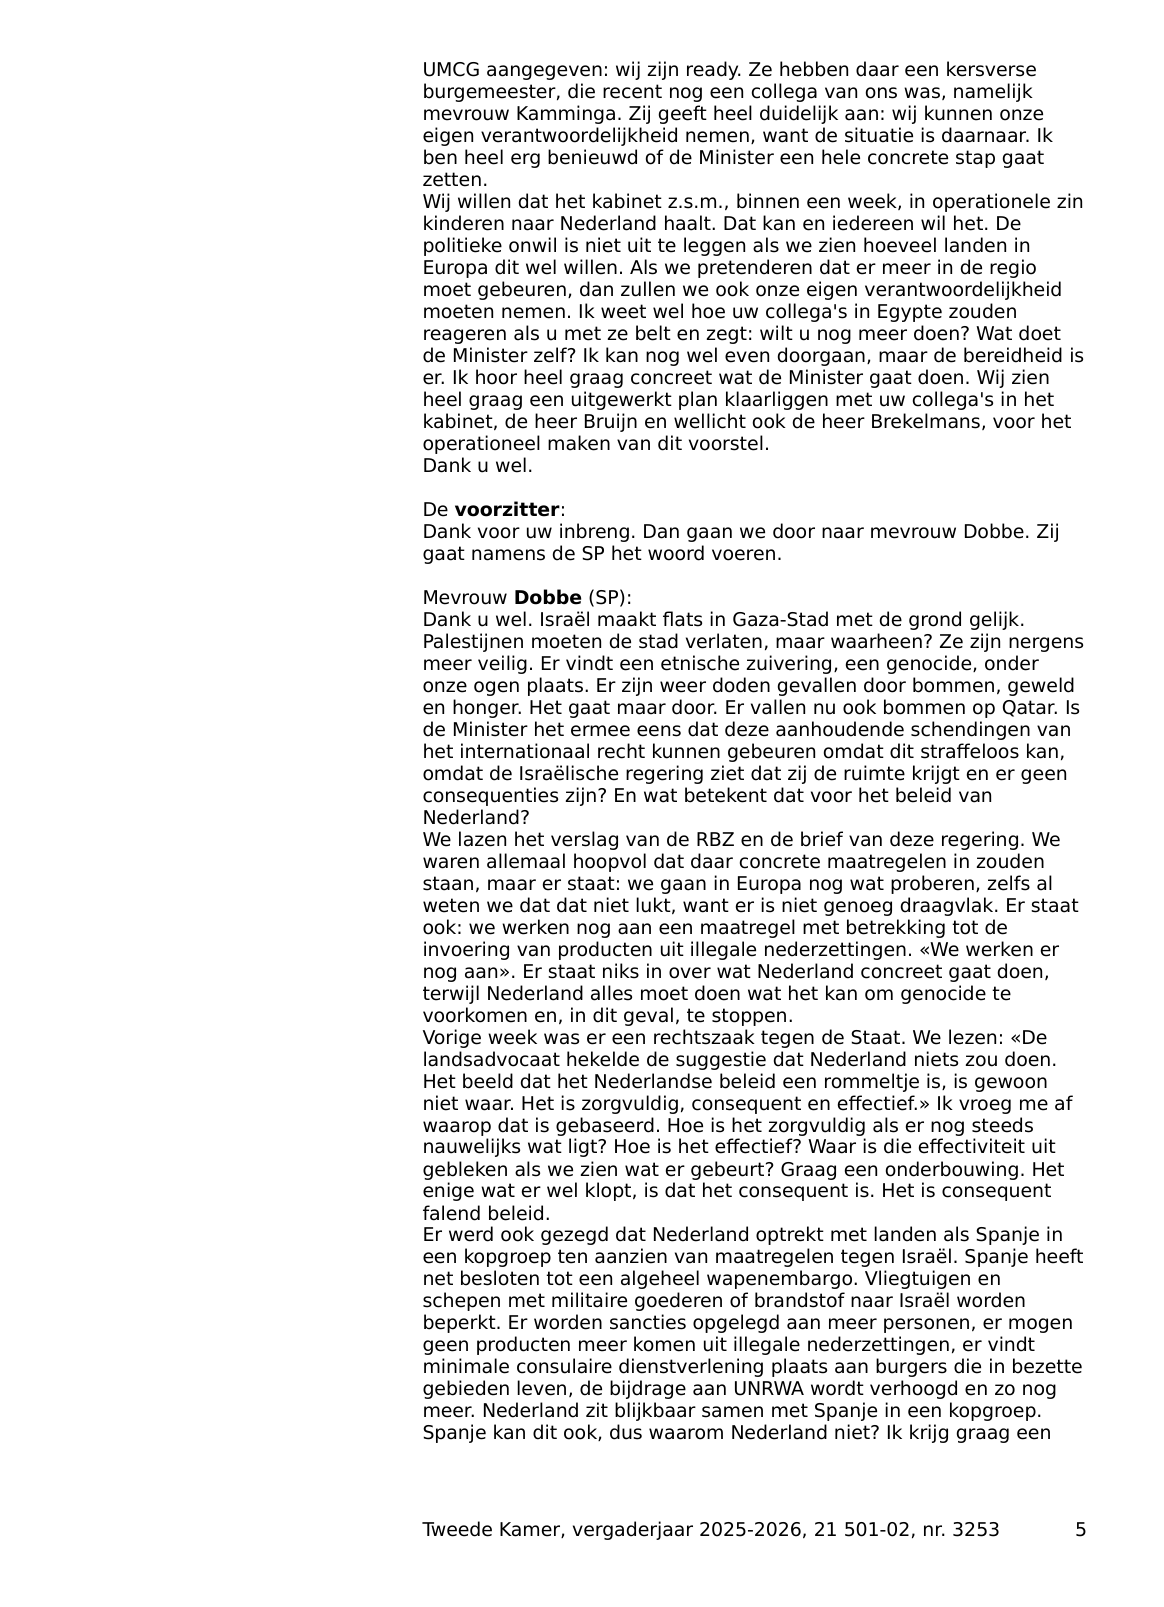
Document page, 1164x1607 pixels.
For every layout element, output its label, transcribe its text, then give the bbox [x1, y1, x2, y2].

text Wij willen dat het kabinet z.s.m., binnen een week, in operationele zin kinderen naar Nederland haalt. Dat kan en iedereen wil het. De politieke onwil is niet uit te leggen als we zien hoeveel landen in Europa dit wel willen. Als we pretenderen dat er meer in de regio moet gebeuren, dan zullen we ook onze eigen verantwoordelijkheid moeten nemen. Ik weet wel hoe uw collega's in Egypte zouden reageren als u met ze belt en zegt: wilt u nog meer doen? Wat doet de Minister zelf? Ik kan nog wel even doorgaan, maar de bereidheid is er. Ik hoor heel graag concreet wat de Minister gaat doen. Wij zien heel graag een uitgewerkt plan klaarliggen met uw collega's in het kabinet, de heer Bruijn en wellicht ook de heer Brekelmans, voor het operationeel maken van dit voorstel. [422, 191, 1087, 455]
text We lazen het verslag van de RBZ en de brief van deze regering. We waren allemaal hoopvol dat daar concrete maatregelen in zouden staan, maar er staat: we gaan in Europa nog wat proberen, zelfs al weten we dat dat niet lukt, want er is niet genoeg draagvlak. Er staat ook: we werken nog aan een maatregel met betrekking tot de invoering van producten uit illegale nederzettingen. «We werken er nog aan». Er staat niks in over wat Nederland concreet gaat doen, terwijl Nederland alles moet doen wat het kan om genocide te voorkomen en, in dit geval, te stoppen. [422, 829, 1087, 1027]
text Vorige week was er een rechtszaak tegen de Staat. We lezen: «De landsadvocaat hekelde de suggestie dat Nederland niets zou doen. Het beeld dat het Nederlandse beleid een rommeltje is, is gewoon niet waar. Het is zorgvuldig, consequent en effectief.» Ik vroeg me af waarop dat is gebaseerd. Hoe is het zorgvuldig als er nog steeds nauwelijks wat ligt? Hoe is het effectief? Waar is die effectiviteit uit gebleken als we zien wat er gebeurt? Graag een onderbouwing. Het enige wat er wel klopt, is dat het consequent is. Het is consequent falend beleid. [422, 1027, 1087, 1224]
text UMCG aangegeven: wij zijn ready. Ze hebben daar een kersverse burgemeester, die recent nog een collega van ons was, namelijk mevrouw Kamminga. Zij geeft heel duidelijk aan: wij kunnen onze eigen verantwoordelijkheid nemen, want de situatie is daarnaar. Ik ben heel erg benieuwd of de Minister een hele concrete stap gaat zetten. [422, 59, 1087, 191]
text De voorzitter: [422, 499, 1087, 521]
text Dank voor uw inbreng. Dan gaan we door naar mevrouw Dobbe. Zij gaat namens de SP het woord voeren. [422, 521, 1087, 565]
text Dank u wel. Israël maakt flats in Gaza-Stad met de grond gelijk. Palestijnen moeten de stad verlaten, maar waarheen? Ze zijn nergens meer veilig. Er vindt een etnische zuivering, een genocide, onder onze ogen plaats. Er zijn weer doden gevallen door bommen, geweld en honger. Het gaat maar door. Er vallen nu ook bommen op Qatar. Is de Minister het ermee eens dat deze aanhoudende schendingen van het internationaal recht kunnen gebeuren omdat dit straffeloos kan, omdat de Israëlische regering ziet dat zij de ruimte krijgt en er geen consequenties zijn? En wat betekent dat voor het beleid van Nederland? [422, 609, 1087, 829]
text Er werd ook gezegd dat Nederland optrekt met landen als Spanje in een kopgroep ten aanzien van maatregelen tegen Israël. Spanje heeft net besloten tot een algeheel wapenembargo. Vliegtuigen en schepen met militaire goederen of brandstof naar Israël worden beperkt. Er worden sancties opgelegd aan meer personen, er mogen geen producten meer komen uit illegale nederzettingen, er vindt minimale consulaire dienstverlening plaats aan burgers die in bezette gebieden leven, de bijdrage aan UNRWA wordt verhoogd en zo nog meer. Nederland zit blijkbaar samen met Spanje in een kopgroep. Spanje kan dit ook, dus waarom Nederland niet? Ik krijg graag een [422, 1224, 1087, 1444]
text Mevrouw Dobbe (SP): [422, 587, 1087, 609]
text Dank u wel. [422, 455, 1087, 477]
